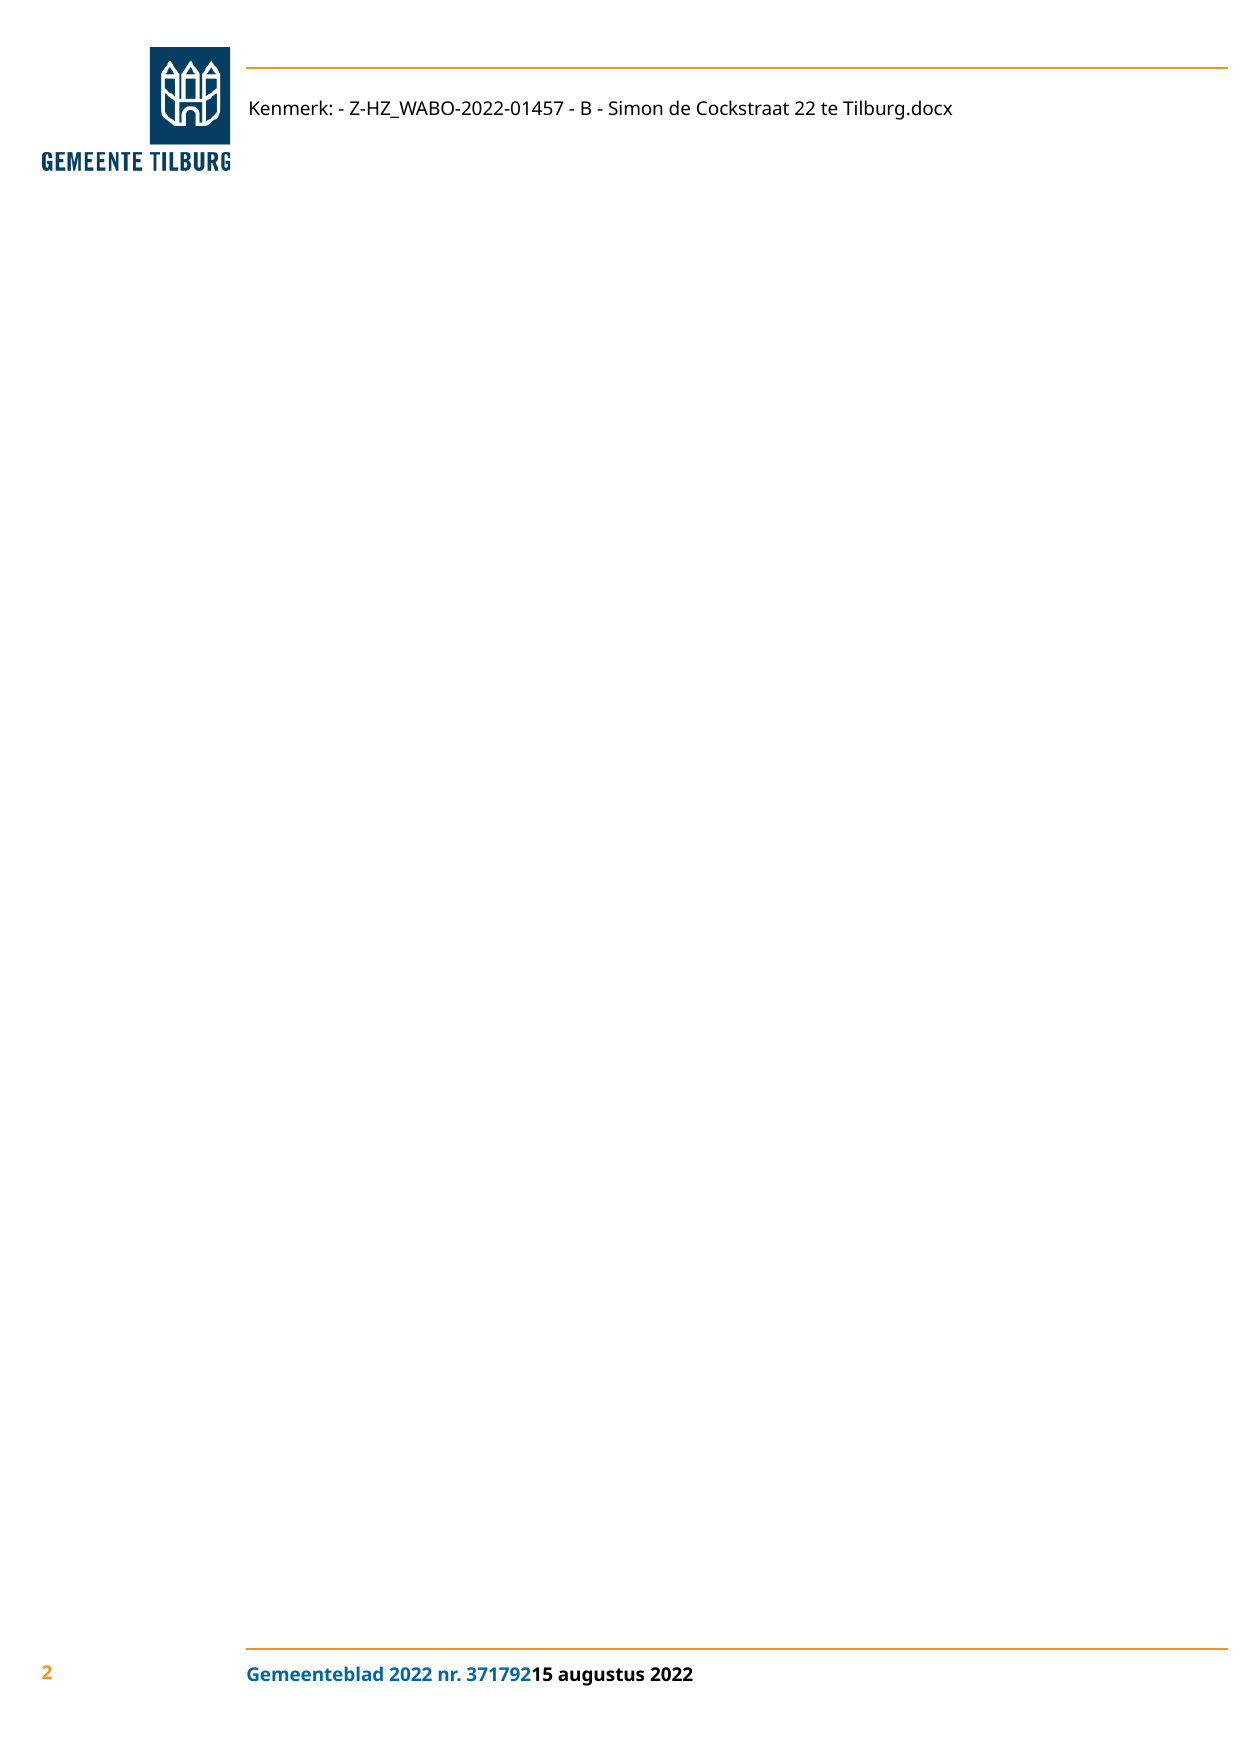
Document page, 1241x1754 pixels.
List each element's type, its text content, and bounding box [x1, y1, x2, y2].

picture [41, 47, 231, 172]
text Kenmerk: - Z-HZ_WABO-2022-01457 - B - Simon de Cockstraat 22 te Tilburg.docx [248, 95, 1152, 121]
